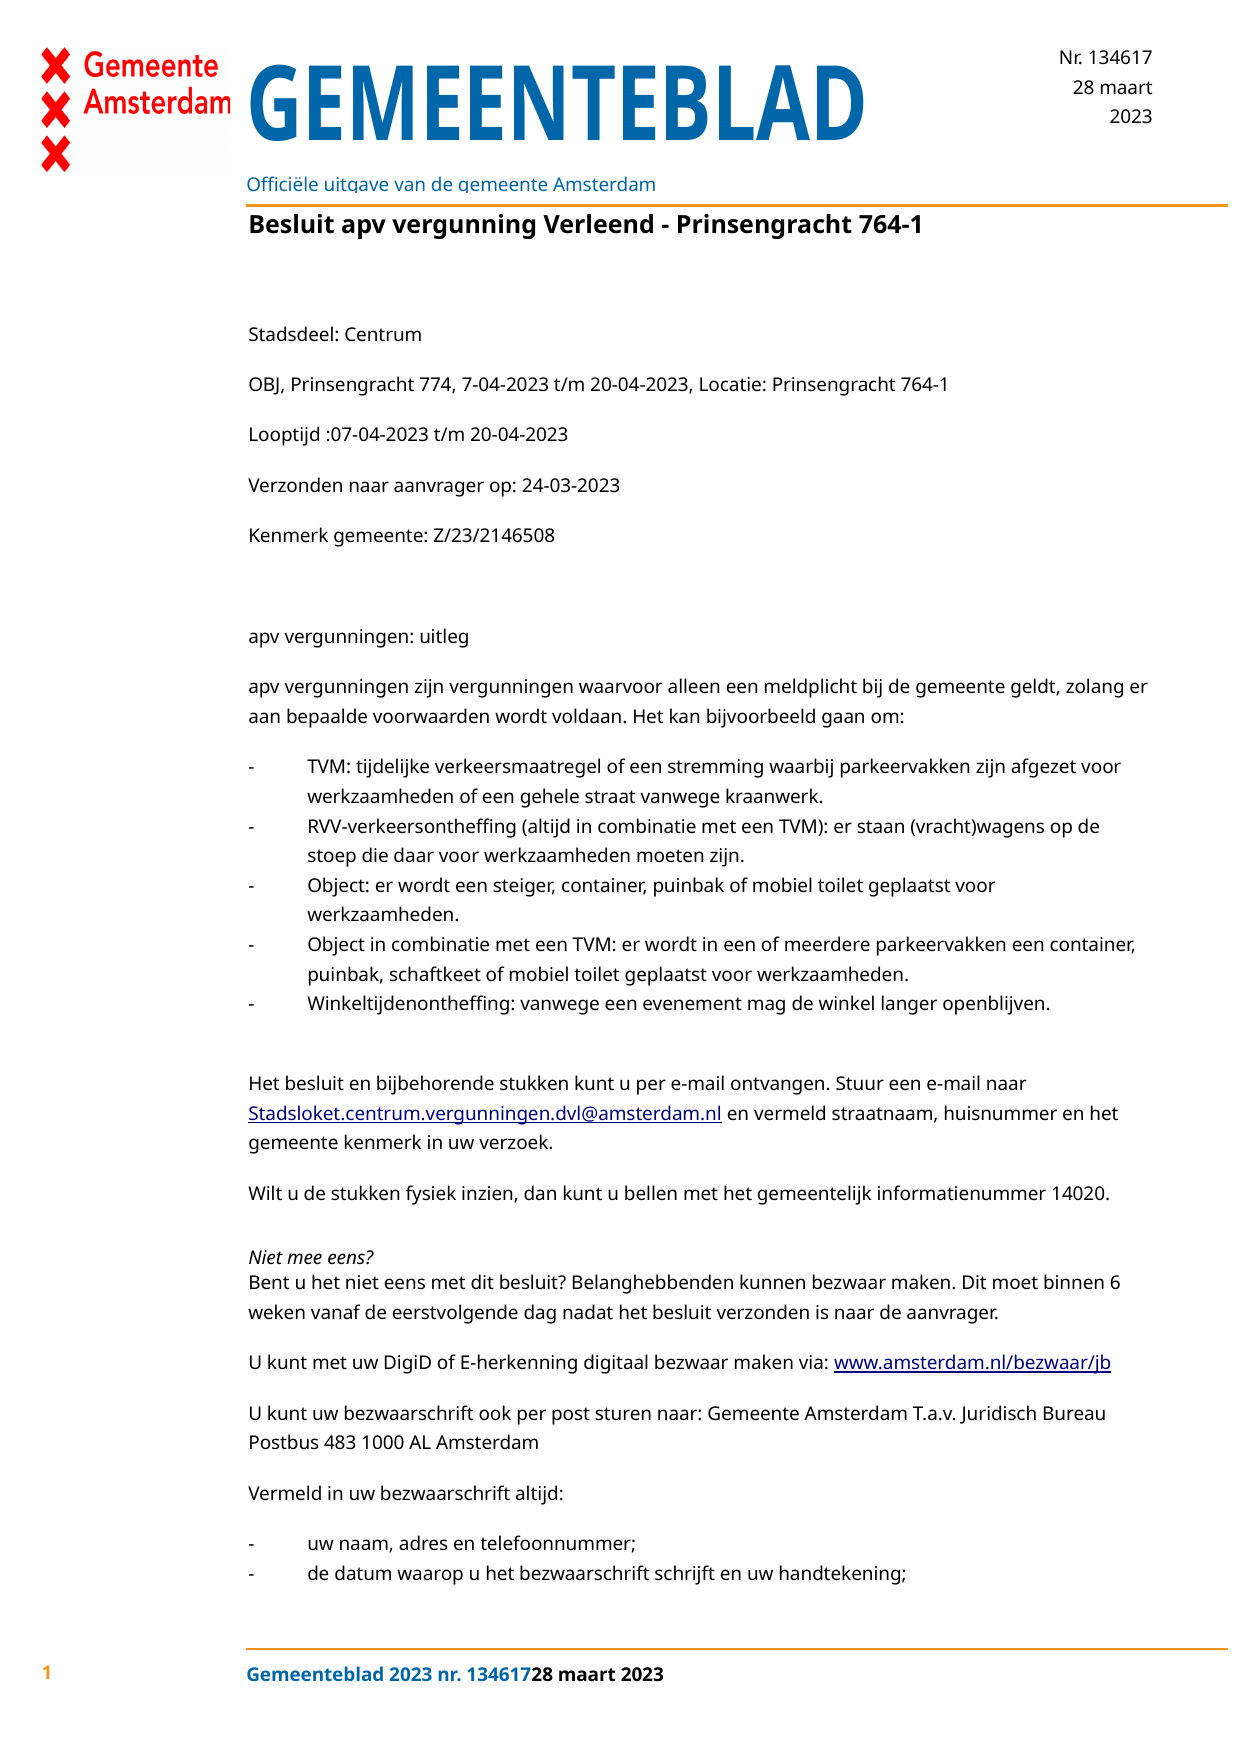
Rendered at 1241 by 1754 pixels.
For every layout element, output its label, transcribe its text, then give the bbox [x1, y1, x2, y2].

list de datum waarop u het bezwaarschrift schrijft en uw handtekening; [248, 1560, 1152, 1586]
text apv vergunningen: uitleg [248, 623, 1152, 649]
text Besluit apv vergunning Verleend - Prinsengracht 764-1 [248, 207, 1152, 241]
text U kunt met uw DigiD of E-herkenning digitaal bezwaar maken via: www.amsterdam.nl/bezwaar/jb [248, 1349, 1152, 1375]
text Kenmerk gemeente: Z/23/2146508 [248, 522, 1152, 548]
text Wilt u de stukken fysiek inzien, dan kunt u bellen met het gemeentelijk informatienummer 14020. [248, 1180, 1152, 1206]
list Object: er wordt een steiger, container, puinbak of mobiel toilet geplaatst voor werkzaamheden. [248, 872, 1152, 927]
text Stadsdeel: Centrum [248, 321, 1152, 346]
text Looptijd :07-04-2023 t/m 20-04-2023 [248, 422, 1152, 447]
list uw naam, adres en telefoonnummer; [248, 1530, 1152, 1556]
list Winkeltijdenontheffing: vanwege een evenement mag de winkel langer openblijven. [248, 990, 1152, 1016]
text Bent u het niet eens met dit besluit? Belanghebbenden kunnen bezwaar maken. Dit moet binnen 6 weken vanaf de eerstvolgende dag nadat het besluit verzonden is naar de aanvrager. [248, 1269, 1152, 1325]
text Vermeld in uw bezwaarschrift altijd: [248, 1480, 1152, 1506]
list Object in combinatie met een TVM: er wordt in een of meerdere parkeervakken een container, puinbak, schaftkeet of mobiel toilet geplaatst voor werkzaamheden. [248, 931, 1152, 986]
list RVV-verkeersontheffing (altijd in combinatie met een TVM): er staan (vracht)wagens op de stoep die daar voor werkzaamheden moeten zijn. [248, 813, 1152, 868]
list TVM: tijdelijke verkeersmaatregel of een stremming waarbij parkeervakken zijn afgezet voor werkzaamheden of een gehele straat vanwege kraanwerk. [248, 754, 1152, 809]
text U kunt uw bezwaarschrift ook per post sturen naar: Gemeente Amsterdam T.a.v. Juridisch Bureau Postbus 483 1000 AL Amsterdam [248, 1400, 1152, 1455]
text apv vergunningen zijn vergunningen waarvoor alleen een meldplicht bij de gemeente geldt, zolang er aan bepaalde voorwaarden wordt voldaan. Het kan bijvoorbeeld gaan om: [248, 674, 1152, 729]
text Niet mee eens? [248, 1244, 1152, 1269]
text Het besluit en bijbehorende stukken kunt u per e-mail ontvangen. Stuur een e-mail naar Stadsloket.centrum.vergunningen.dvl@amsterdam.nl en vermeld straatnaam, huisnummer en het gemeente kenmerk in uw verzoek. [248, 1070, 1152, 1155]
picture [41, 47, 231, 172]
text Verzonden naar aanvrager op: 24-03-2023 [248, 472, 1152, 498]
text OBJ, Prinsengracht 774, 7-04-2023 t/m 20-04-2023, Locatie: Prinsengracht 764-1 [248, 371, 1152, 397]
